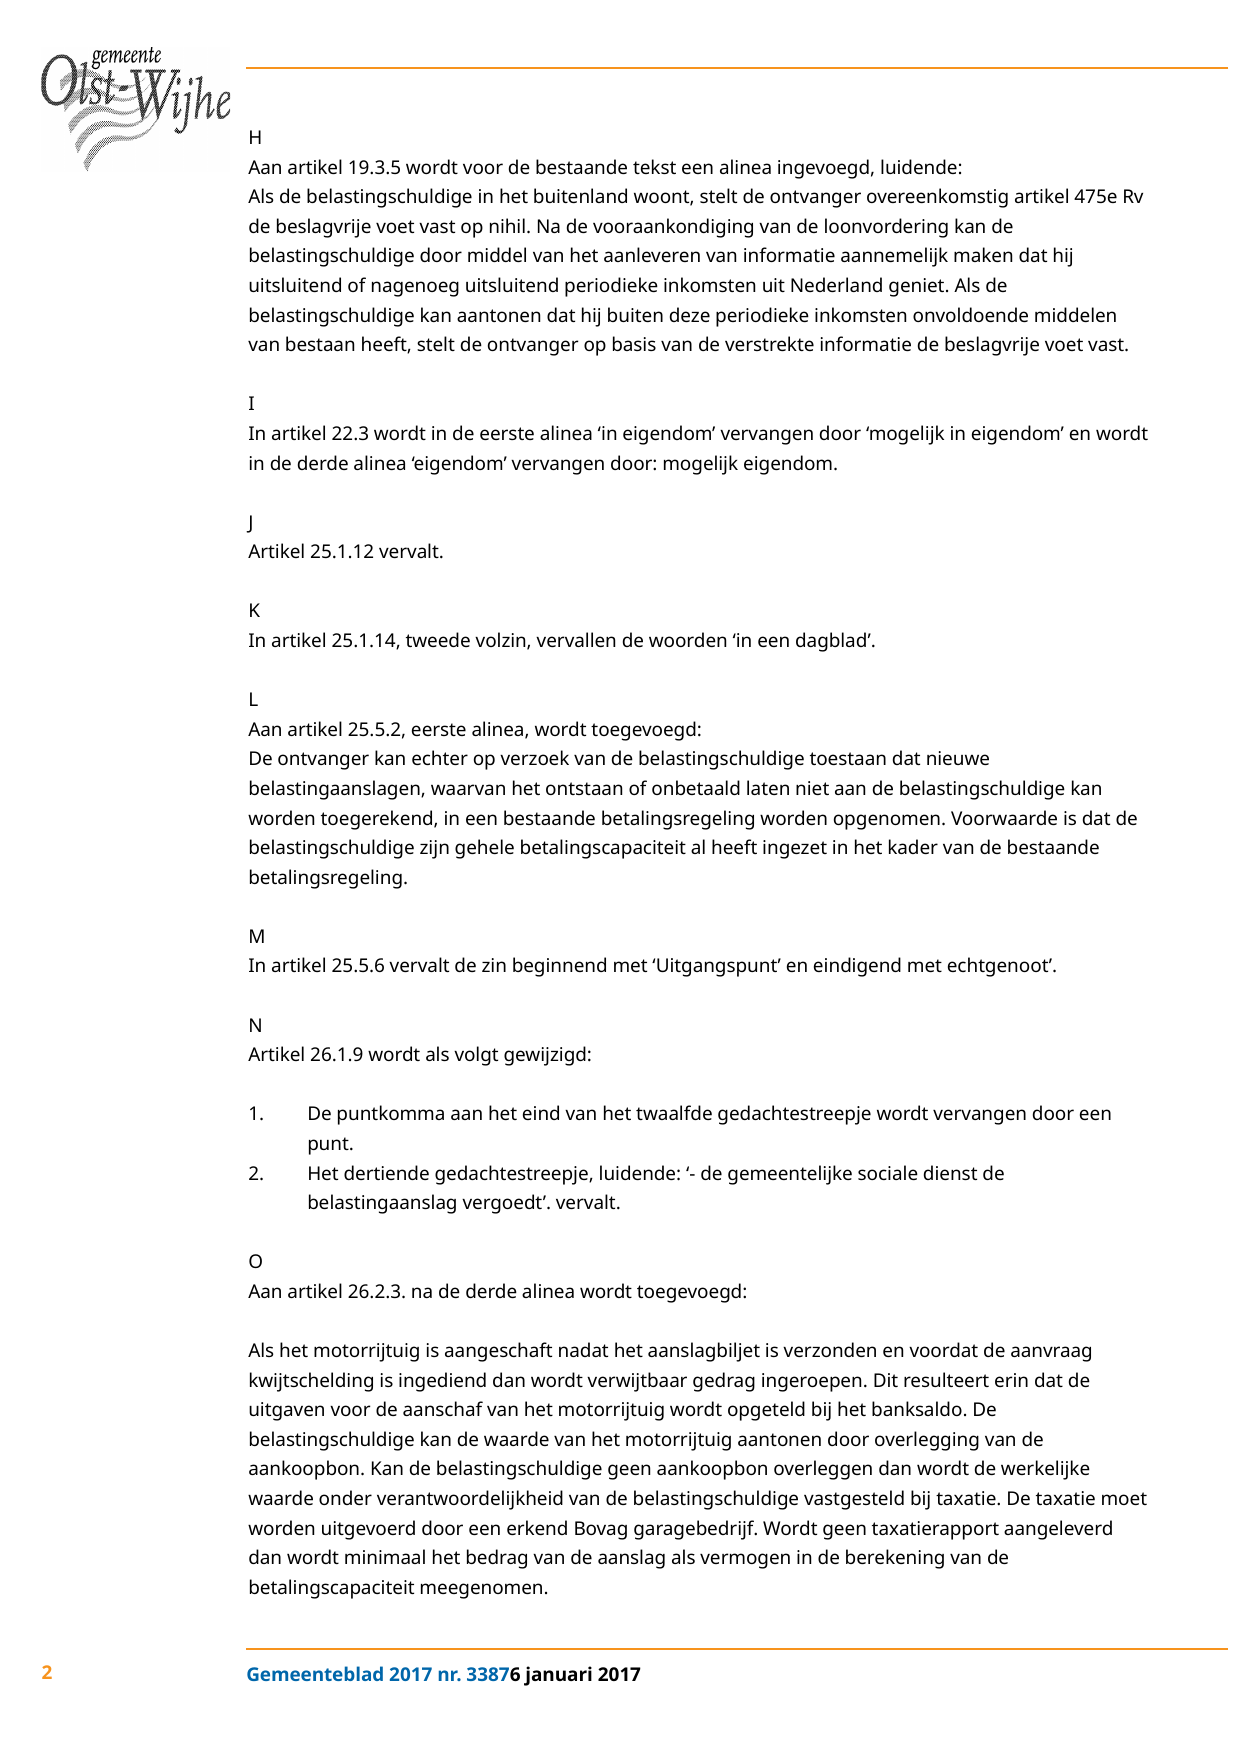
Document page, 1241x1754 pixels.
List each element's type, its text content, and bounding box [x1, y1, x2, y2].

text Als de belastingschuldige in het buitenland woont, stelt de ontvanger overeenkomstig artikel 475e Rv de beslagvrije voet vast op nihil. Na de vooraankondiging van de loonvordering kan de belastingschuldige door middel van het aanleveren van informatie aannemelijk maken dat hij uitsluitend of nagenoeg uitsluitend periodieke inkomsten uit Nederland geniet. Als de belastingschuldige kan aantonen dat hij buiten deze periodieke inkomsten onvoldoende middelen van bestaan heeft, stelt de ontvanger op basis van de verstrekte informatie de beslagvrije voet vast. [248, 183, 1152, 357]
text Aan artikel 26.2.3. na de derde alinea wordt toegevoegd: [248, 1278, 1152, 1304]
text In artikel 25.5.6 vervalt de zin beginnend met ‘Uitgangspunt’ en eindigend met echtgenoot’. [248, 953, 1152, 978]
text J [248, 509, 1152, 535]
list Het dertiende gedachtestreepje, luidende: ‘- de gemeentelijke sociale dienst de belastingaanslag vergoedt’. vervalt. [248, 1160, 1152, 1215]
text In artikel 25.1.14, tweede volzin, vervallen de woorden ‘in een dagblad’. [248, 627, 1152, 653]
text Als het motorrijtuig is aangeschaft nadat het aanslagbiljet is verzonden en voordat de aanvraag kwijtschelding is ingediend dan wordt verwijtbaar gedrag ingeroepen. Dit resulteert erin dat de uitgaven voor de aanschaf van het motorrijtuig wordt opgeteld bij het banksaldo. De belastingschuldige kan de waarde van het motorrijtuig aantonen door overlegging van de aankoopbon. Kan de belastingschuldige geen aankoopbon overleggen dan wordt de werkelijke waarde onder verantwoordelijkheid van de belastingschuldige vastgesteld bij taxatie. De taxatie moet worden uitgevoerd door een erkend Bovag garagebedrijf. Wordt geen taxatierapport aangeleverd dan wordt minimaal het bedrag van de aanslag als vermogen in de berekening van de betalingscapaciteit meegenomen. [248, 1337, 1152, 1600]
list De puntkomma aan het eind van het twaalfde gedachtestreepje wordt vervangen door een punt. [248, 1101, 1152, 1156]
text De ontvanger kan echter op verzoek van de belastingschuldige toestaan dat nieuwe belastingaanslagen, waarvan het ontstaan of onbetaald laten niet aan de belastingschuldige kan worden toegerekend, in een bestaande betalingsregeling worden opgenomen. Voorwaarde is dat de belastingschuldige zijn gehele betalingscapaciteit al heeft ingezet in het kader van de bestaande betalingsregeling. [248, 746, 1152, 890]
text Aan artikel 25.5.2, eerste alinea, wordt toegevoegd: [248, 716, 1152, 742]
text In artikel 22.3 wordt in de eerste alinea ‘in eigendom’ vervangen door ‘mogelijk in eigendom’ en wordt in de derde alinea ‘eigendom’ vervangen door: mogelijk eigendom. [248, 420, 1152, 476]
text N [248, 1012, 1152, 1038]
text O [248, 1248, 1152, 1274]
text I [248, 391, 1152, 416]
text K [248, 598, 1152, 623]
text M [248, 923, 1152, 949]
text Artikel 25.1.12 vervalt. [248, 538, 1152, 564]
picture [41, 47, 231, 172]
text Artikel 26.1.9 wordt als volgt gewijzigd: [248, 1041, 1152, 1067]
text L [248, 686, 1152, 712]
text Aan artikel 19.3.5 wordt voor de bestaande tekst een alinea ingevoegd, luidende: [248, 154, 1152, 180]
text H [248, 124, 1152, 150]
